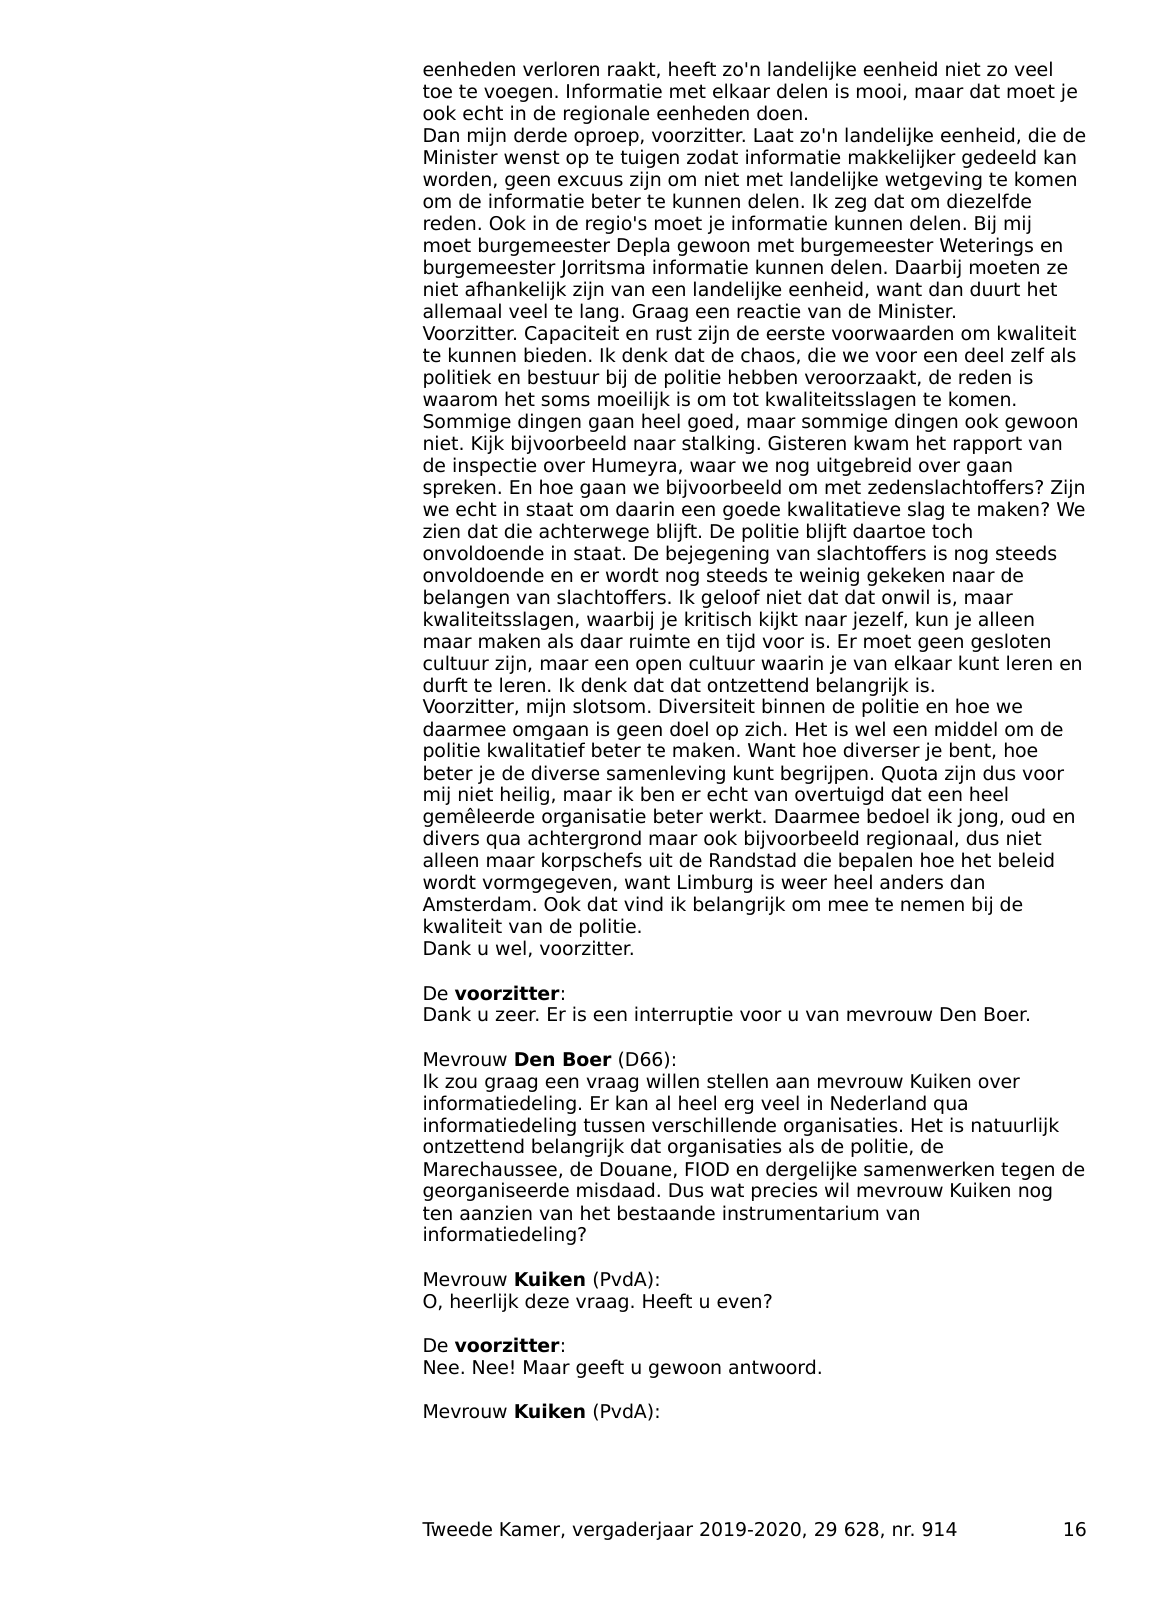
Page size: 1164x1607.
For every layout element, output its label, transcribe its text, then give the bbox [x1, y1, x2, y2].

text Voorzitter, mijn slotsom. Diversiteit binnen de politie en hoe we daarmee omgaan is geen doel op zich. Het is wel een middel om de politie kwalitatief beter te maken. Want hoe diverser je bent, hoe beter je de diverse samenleving kunt begrijpen. Quota zijn dus voor mij niet heilig, maar ik ben er echt van overtuigd dat een heel gemêleerde organisatie beter werkt. Daarmee bedoel ik jong, oud en divers qua achtergrond maar ook bijvoorbeeld regionaal, dus niet alleen maar korpschefs uit de Randstad die bepalen hoe het beleid wordt vormgegeven, want Limburg is weer heel anders dan Amsterdam. Ook dat vind ik belangrijk om mee te nemen bij de kwaliteit van de politie. [422, 696, 1087, 938]
text O, heerlijk deze vraag. Heeft u even? [422, 1291, 1087, 1312]
text De voorzitter: [422, 982, 1087, 1004]
text Nee. Nee! Maar geeft u gewoon antwoord. [422, 1357, 1087, 1379]
text Mevrouw Den Boer (D66): [422, 1048, 1087, 1071]
text Mevrouw Kuiken (PvdA): [422, 1401, 1087, 1423]
text Dank u zeer. Er is een interruptie voor u van mevrouw Den Boer. [422, 1004, 1087, 1026]
text Ik zou graag een vraag willen stellen aan mevrouw Kuiken over informatiedeling. Er kan al heel erg veel in Nederland qua informatiedeling tussen verschillende organisaties. Het is natuurlijk ontzettend belangrijk dat organisaties als de politie, de Marechaussee, de Douane, FIOD en dergelijke samenwerken tegen de georganiseerde misdaad. Dus wat precies wil mevrouw Kuiken nog ten aanzien van het bestaande instrumentarium van informatiedeling? [422, 1071, 1087, 1246]
text Dank u wel, voorzitter. [422, 938, 1087, 960]
text Voorzitter. Capaciteit en rust zijn de eerste voorwaarden om kwaliteit te kunnen bieden. Ik denk dat de chaos, die we voor een deel zelf als politiek en bestuur bij de politie hebben veroorzaakt, de reden is waarom het soms moeilijk is om tot kwaliteitsslagen te komen. Sommige dingen gaan heel goed, maar sommige dingen ook gewoon niet. Kijk bijvoorbeeld naar stalking. Gisteren kwam het rapport van de inspectie over Humeyra, waar we nog uitgebreid over gaan spreken. En hoe gaan we bijvoorbeeld om met zedenslachtoffers? Zijn we echt in staat om daarin een goede kwalitatieve slag te maken? We zien dat die achterwege blijft. De politie blijft daartoe toch onvoldoende in staat. De bejegening van slachtoffers is nog steeds onvoldoende en er wordt nog steeds te weinig gekeken naar de belangen van slachtoffers. Ik geloof niet dat dat onwil is, maar kwaliteitsslagen, waarbij je kritisch kijkt naar jezelf, kun je alleen maar maken als daar ruimte en tijd voor is. Er moet geen gesloten cultuur zijn, maar een open cultuur waarin je van elkaar kunt leren en durft te leren. Ik denk dat dat ontzettend belangrijk is. [422, 323, 1087, 696]
text De voorzitter: [422, 1335, 1087, 1357]
text Dan mijn derde oproep, voorzitter. Laat zo'n landelijke eenheid, die de Minister wenst op te tuigen zodat informatie makkelijker gedeeld kan worden, geen excuus zijn om niet met landelijke wetgeving te komen om de informatie beter te kunnen delen. Ik zeg dat om diezelfde reden. Ook in de regio's moet je informatie kunnen delen. Bij mij moet burgemeester Depla gewoon met burgemeester Weterings en burgemeester Jorritsma informatie kunnen delen. Daarbij moeten ze niet afhankelijk zijn van een landelijke eenheid, want dan duurt het allemaal veel te lang. Graag een reactie van de Minister. [422, 125, 1087, 323]
text eenheden verloren raakt, heeft zo'n landelijke eenheid niet zo veel toe te voegen. Informatie met elkaar delen is mooi, maar dat moet je ook echt in de regionale eenheden doen. [422, 59, 1087, 125]
text Mevrouw Kuiken (PvdA): [422, 1268, 1087, 1291]
